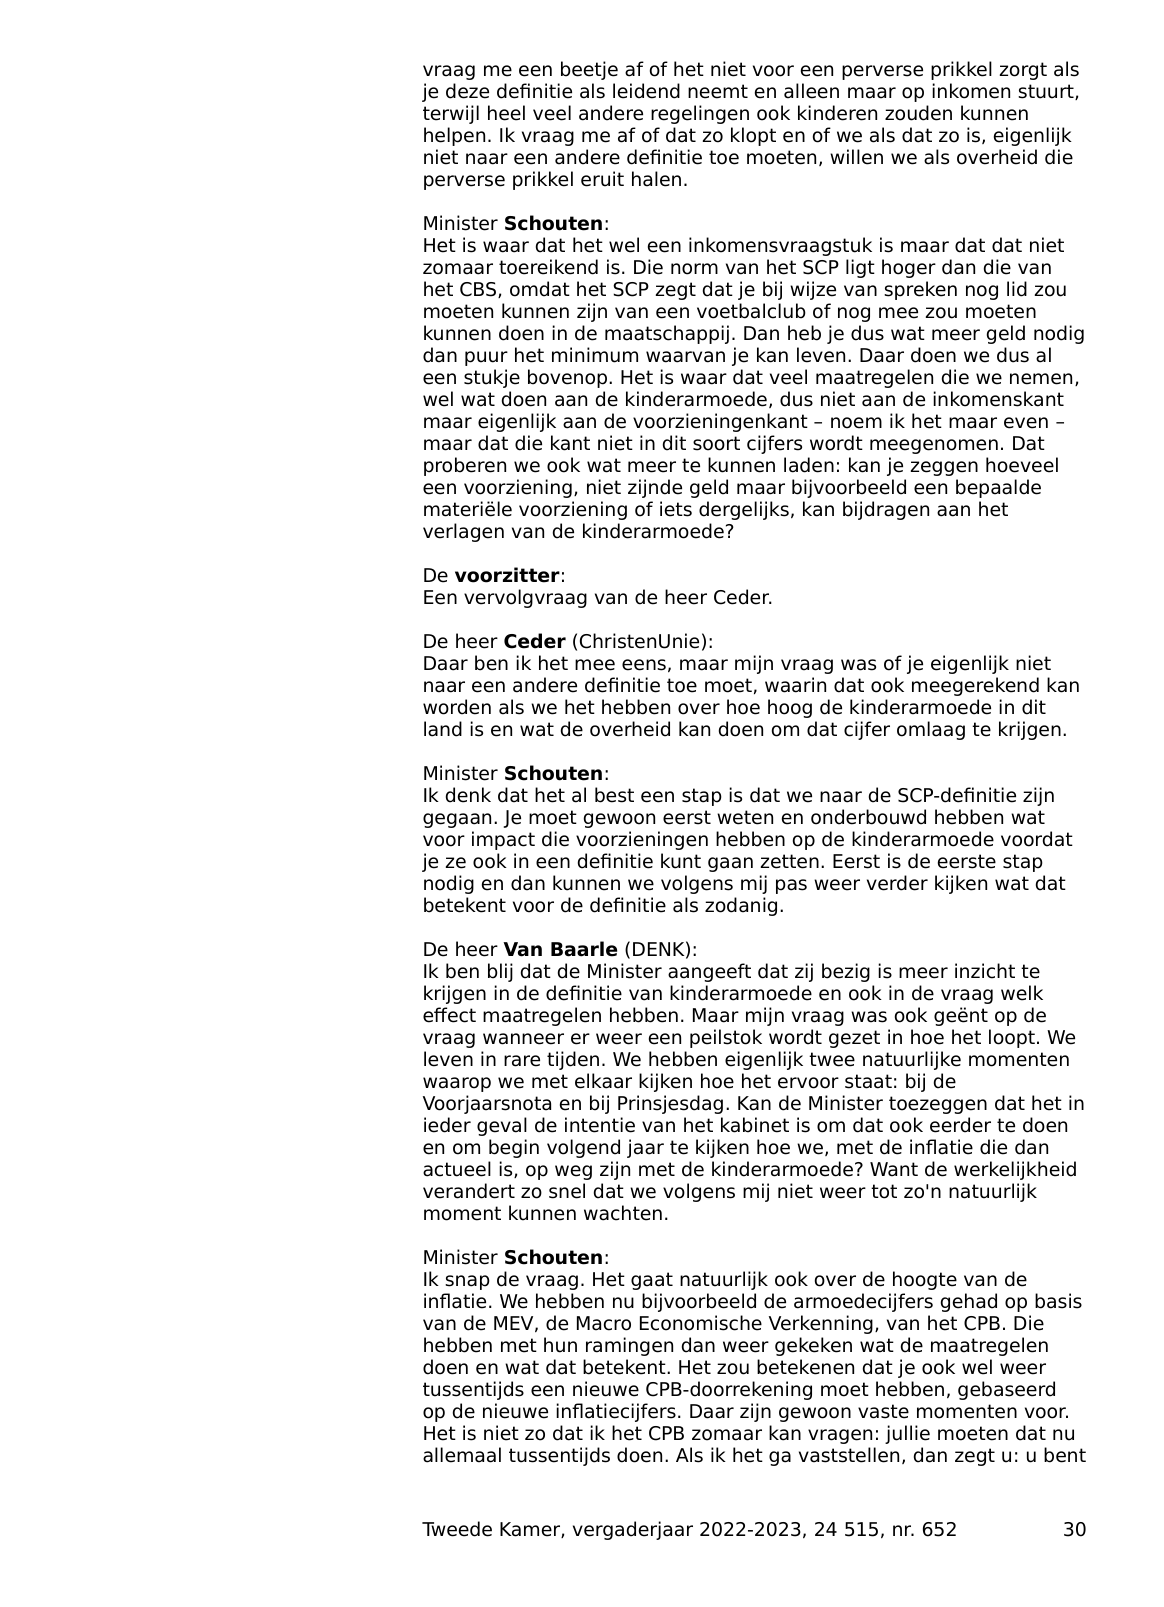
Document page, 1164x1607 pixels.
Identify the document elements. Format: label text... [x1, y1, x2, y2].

text Minister Schouten: [422, 213, 1087, 235]
text De heer Van Baarle (DENK): [422, 939, 1087, 961]
text Ik ben blij dat de Minister aangeeft dat zij bezig is meer inzicht te krijgen in de definitie van kinderarmoede en ook in de vraag welk effect maatregelen hebben. Maar mijn vraag was ook geënt op de vraag wanneer er weer een peilstok wordt gezet in hoe het loopt. We leven in rare tijden. We hebben eigenlijk twee natuurlijke momenten waarop we met elkaar kijken hoe het ervoor staat: bij de Voorjaarsnota en bij Prinsjesdag. Kan de Minister toezeggen dat het in ieder geval de intentie van het kabinet is om dat ook eerder te doen en om begin volgend jaar te kijken hoe we, met de inflatie die dan actueel is, op weg zijn met de kinderarmoede? Want de werkelijkheid verandert zo snel dat we volgens mij niet weer tot zo'n natuurlijk moment kunnen wachten. [422, 961, 1087, 1225]
text Ik snap de vraag. Het gaat natuurlijk ook over de hoogte van de inflatie. We hebben nu bijvoorbeeld de armoedecijfers gehad op basis van de MEV, de Macro Economische Verkenning, van het CPB. Die hebben met hun ramingen dan weer gekeken wat de maatregelen doen en wat dat betekent. Het zou betekenen dat je ook wel weer tussentijds een nieuwe CPB-doorrekening moet hebben, gebaseerd op de nieuwe inflatiecijfers. Daar zijn gewoon vaste momenten voor. Het is niet zo dat ik het CPB zomaar kan vragen: jullie moeten dat nu allemaal tussentijds doen. Als ik het ga vaststellen, dan zegt u: u bent [422, 1269, 1087, 1467]
text Daar ben ik het mee eens, maar mijn vraag was of je eigenlijk niet naar een andere definitie toe moet, waarin dat ook meegerekend kan worden als we het hebben over hoe hoog de kinderarmoede in dit land is en wat de overheid kan doen om dat cijfer omlaag te krijgen. [422, 653, 1087, 741]
text De heer Ceder (ChristenUnie): [422, 631, 1087, 653]
text vraag me een beetje af of het niet voor een perverse prikkel zorgt als je deze definitie als leidend neemt en alleen maar op inkomen stuurt, terwijl heel veel andere regelingen ook kinderen zouden kunnen helpen. Ik vraag me af of dat zo klopt en of we als dat zo is, eigenlijk niet naar een andere definitie toe moeten, willen we als overheid die perverse prikkel eruit halen. [422, 59, 1087, 191]
text Een vervolgvraag van de heer Ceder. [422, 587, 1087, 609]
text Het is waar dat het wel een inkomensvraagstuk is maar dat dat niet zomaar toereikend is. Die norm van het SCP ligt hoger dan die van het CBS, omdat het SCP zegt dat je bij wijze van spreken nog lid zou moeten kunnen zijn van een voetbalclub of nog mee zou moeten kunnen doen in de maatschappij. Dan heb je dus wat meer geld nodig dan puur het minimum waarvan je kan leven. Daar doen we dus al een stukje bovenop. Het is waar dat veel maatregelen die we nemen, wel wat doen aan de kinderarmoede, dus niet aan de inkomenskant maar eigenlijk aan de voorzieningenkant – noem ik het maar even – maar dat die kant niet in dit soort cijfers wordt meegenomen. Dat proberen we ook wat meer te kunnen laden: kan je zeggen hoeveel een voorziening, niet zijnde geld maar bijvoorbeeld een bepaalde materiële voorziening of iets dergelijks, kan bijdragen aan het verlagen van de kinderarmoede? [422, 235, 1087, 543]
text Ik denk dat het al best een stap is dat we naar de SCP-definitie zijn gegaan. Je moet gewoon eerst weten en onderbouwd hebben wat voor impact die voorzieningen hebben op de kinderarmoede voordat je ze ook in een definitie kunt gaan zetten. Eerst is de eerste stap nodig en dan kunnen we volgens mij pas weer verder kijken wat dat betekent voor de definitie als zodanig. [422, 785, 1087, 917]
text Minister Schouten: [422, 763, 1087, 785]
text De voorzitter: [422, 565, 1087, 587]
text Minister Schouten: [422, 1247, 1087, 1269]
